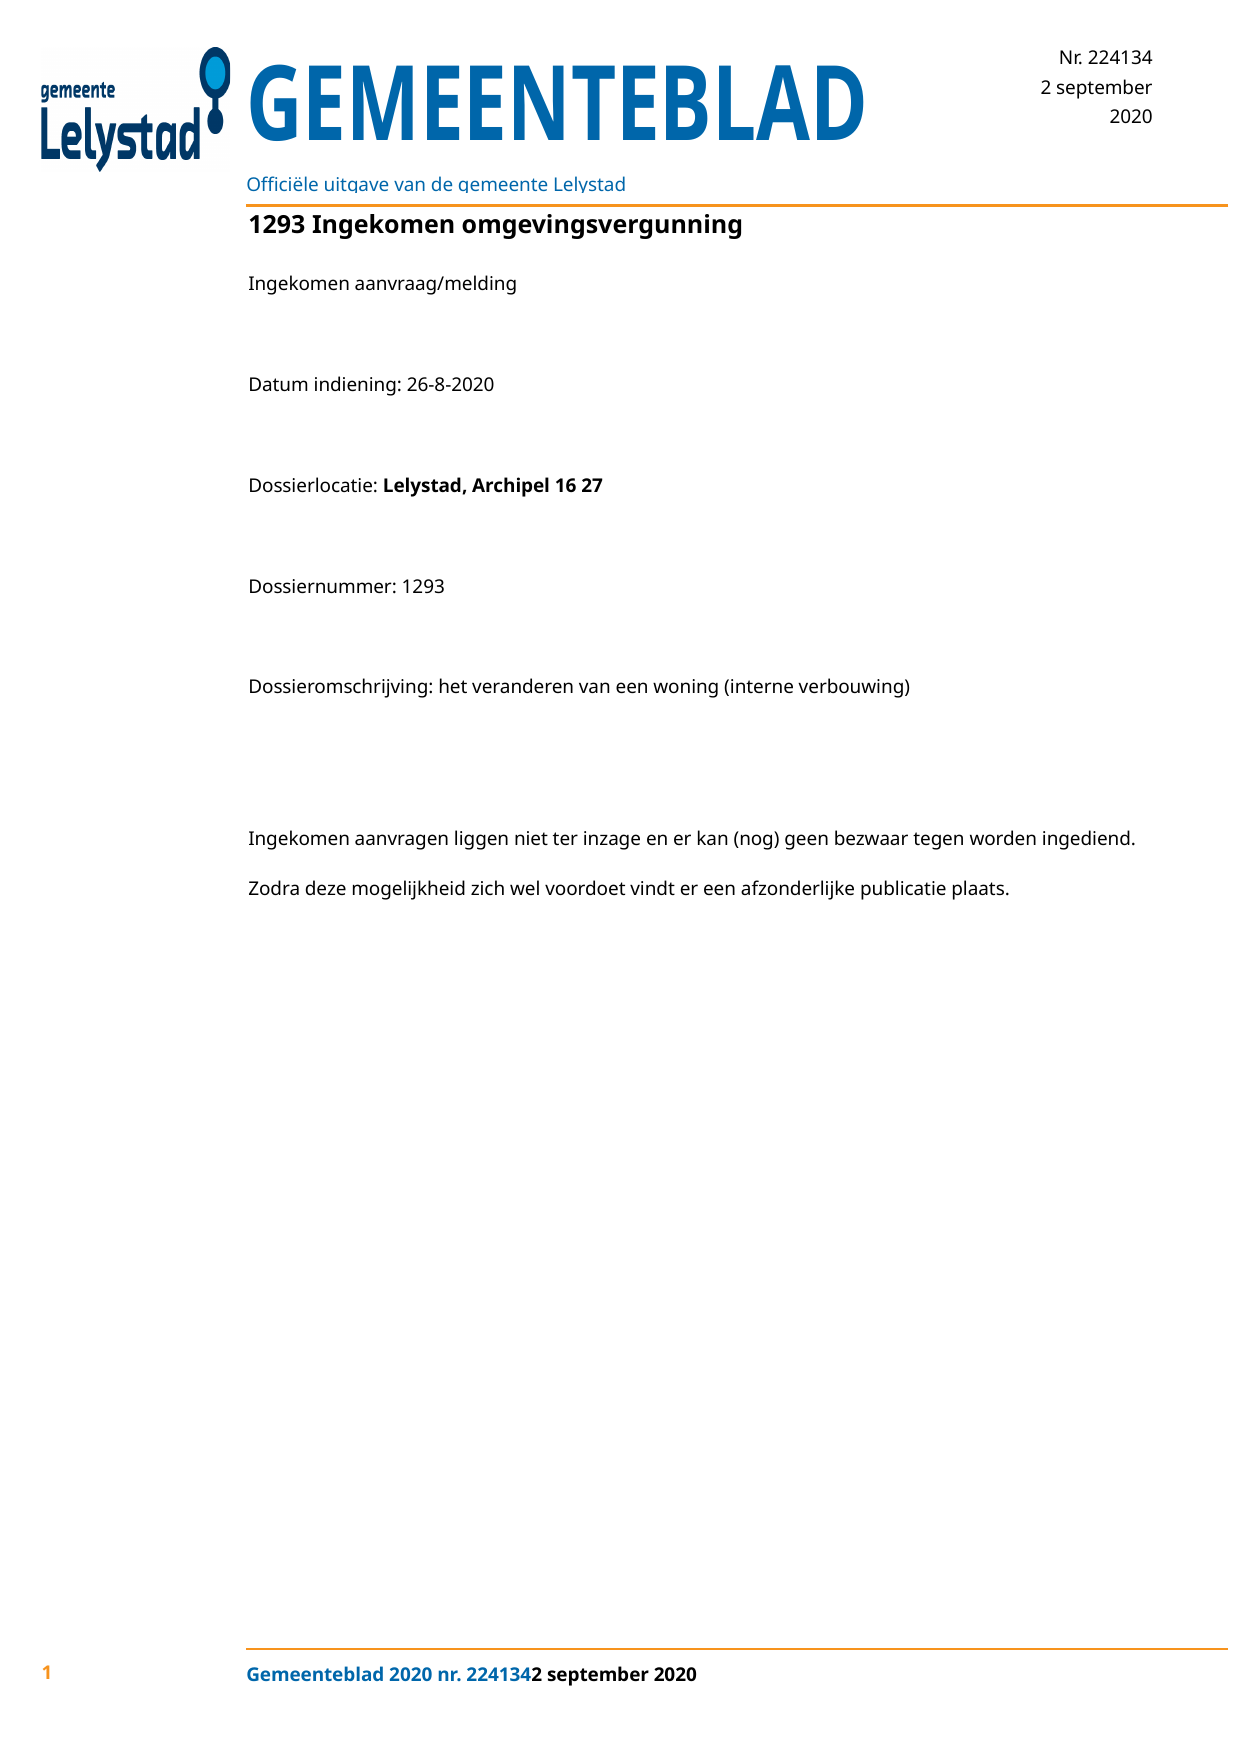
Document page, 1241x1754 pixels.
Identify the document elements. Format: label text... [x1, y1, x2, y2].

text Zodra deze mogelijkheid zich wel voordoet vindt er een afzonderlijke publicatie plaats. [248, 875, 1152, 901]
text Dossieromschrijving: het veranderen van een woning (interne verbouwing) [248, 674, 1152, 699]
text Ingekomen aanvragen liggen niet ter inzage en er kan (nog) geen bezwaar tegen worden ingediend. [248, 825, 1152, 851]
text Dossiernummer: 1293 [248, 573, 1152, 598]
text Dossierlocatie: Lelystad, Archipel 16 27 [248, 472, 1152, 498]
text Datum indiening: 26-8-2020 [248, 371, 1152, 397]
text 1293 Ingekomen omgevingsvergunning [248, 207, 1152, 241]
picture [41, 47, 231, 172]
text Ingekomen aanvraag/melding [248, 270, 1152, 296]
